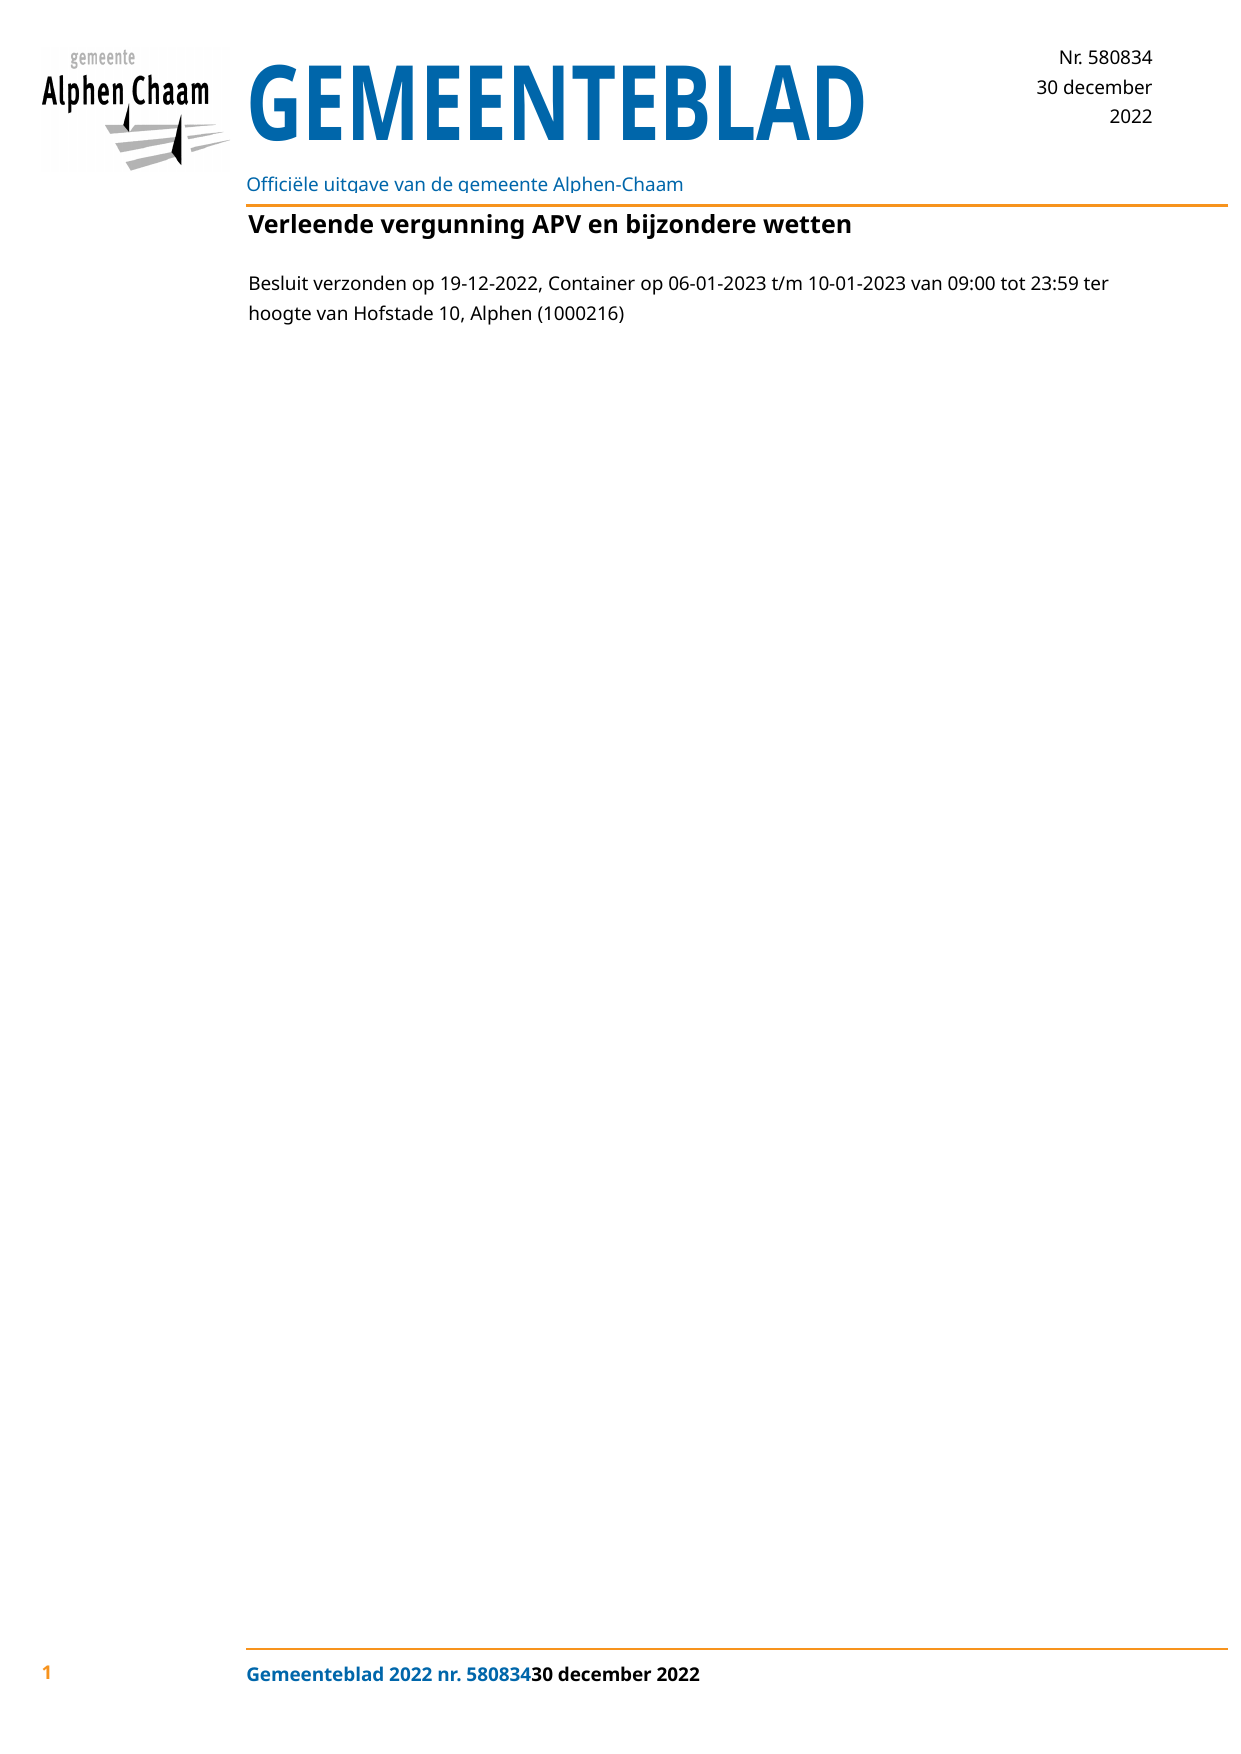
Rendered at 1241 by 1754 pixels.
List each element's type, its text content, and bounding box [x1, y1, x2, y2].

text Verleende vergunning APV en bijzondere wetten [248, 207, 1152, 241]
text Besluit verzonden op 19-12-2022, Container op 06-01-2023 t/m 10-01-2023 van 09:00 tot 23:59 ter hoogte van Hofstade 10, Alphen (1000216) [248, 270, 1152, 326]
picture [41, 47, 231, 172]
